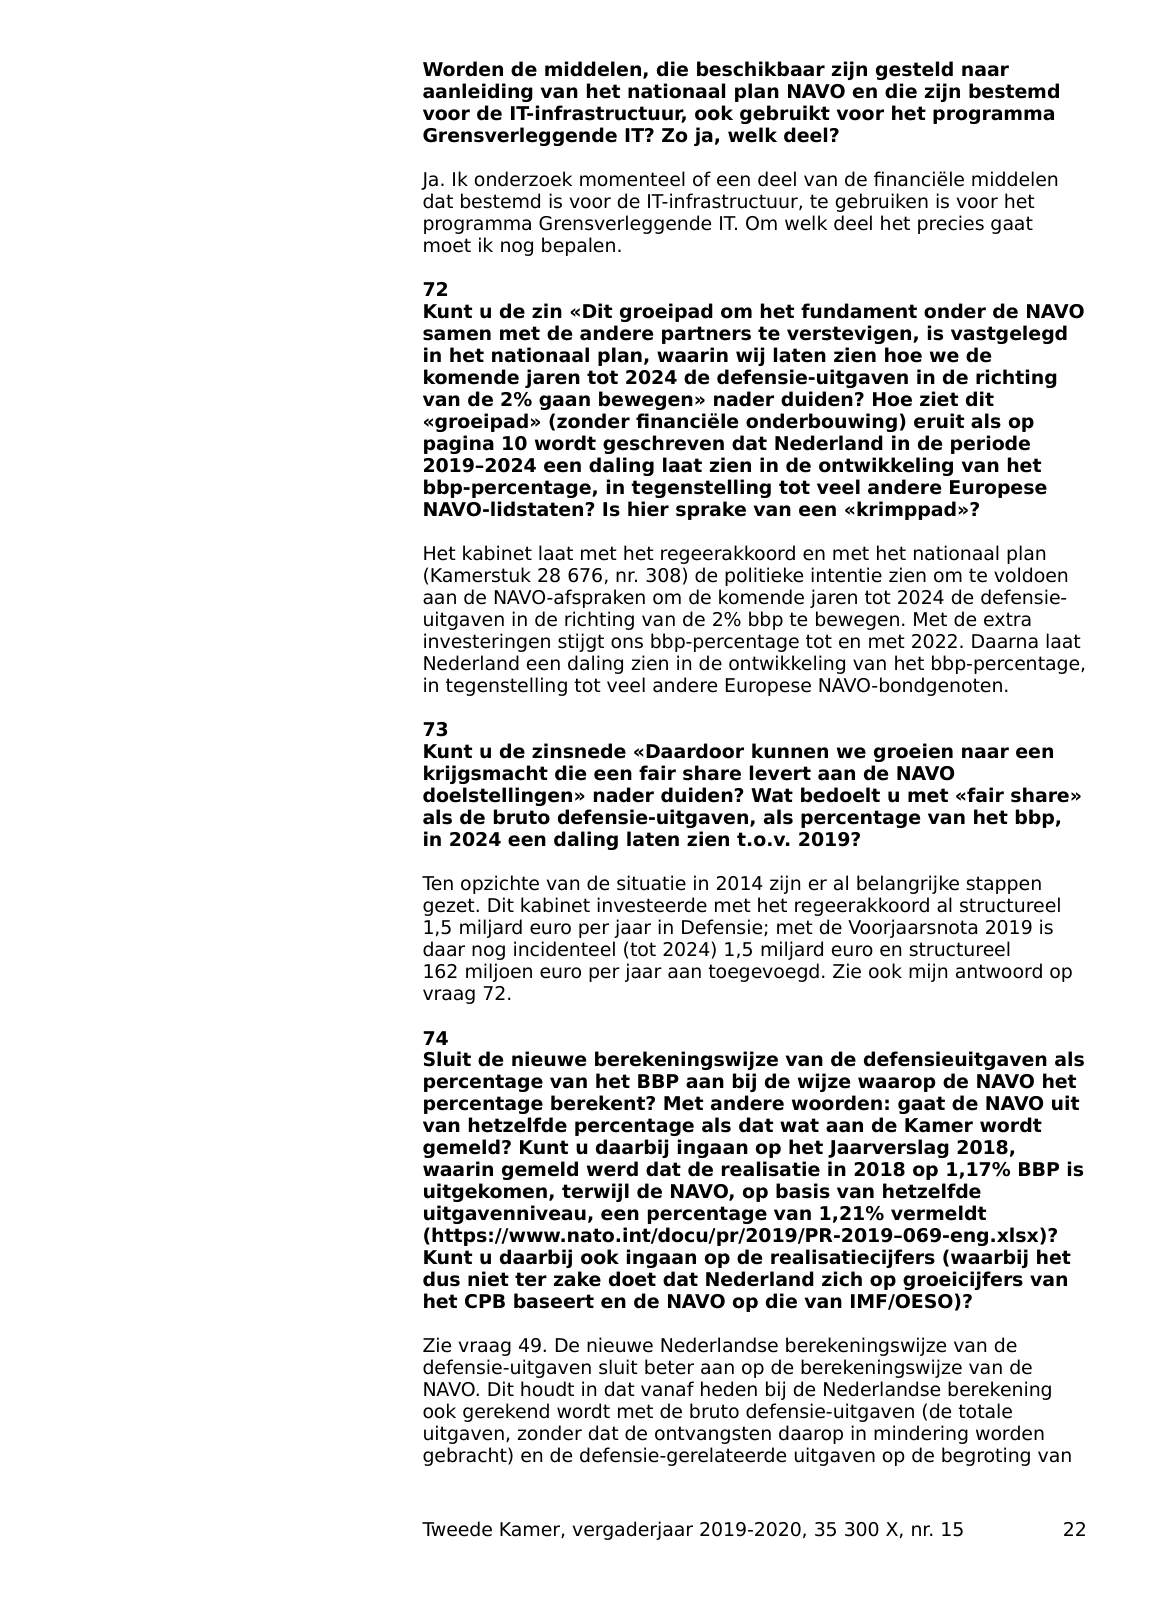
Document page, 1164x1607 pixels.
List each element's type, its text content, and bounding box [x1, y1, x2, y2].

text Sluit de nieuwe berekeningswijze van de defensieuitgaven als percentage van het BBP aan bij de wijze waarop de NAVO het percentage berekent? Met andere woorden: gaat de NAVO uit van hetzelfde percentage als dat wat aan de Kamer wordt gemeld? Kunt u daarbij ingaan op het Jaarverslag 2018, waarin gemeld werd dat de realisatie in 2018 op 1,17% BBP is uitgekomen, terwijl de NAVO, op basis van hetzelfde uitgavenniveau, een percentage van 1,21% vermeldt (https://www.nato.int/docu/pr/2019/PR-2019–069-eng.xlsx)? Kunt u daarbij ook ingaan op de realisatiecijfers (waarbij het dus niet ter zake doet dat Nederland zich op groeicijfers van het CPB baseert en de NAVO op die van IMF/OESO)? [422, 1049, 1087, 1313]
text Worden de middelen, die beschikbaar zijn gesteld naar aanleiding van het nationaal plan NAVO en die zijn bestemd voor de IT-infrastructuur, ook gebruikt voor het programma Grensverleggende IT? Zo ja, welk deel? [422, 59, 1087, 147]
text 73 [422, 719, 1087, 741]
text 74 [422, 1027, 1087, 1049]
text Ja. Ik onderzoek momenteel of een deel van de financiële middelen dat bestemd is voor de IT-infrastructuur, te gebruiken is voor het programma Grensverleggende IT. Om welk deel het precies gaat moet ik nog bepalen. [422, 169, 1087, 257]
text Het kabinet laat met het regeerakkoord en met het nationaal plan (Kamerstuk 28 676, nr. 308) de politieke intentie zien om te voldoen aan de NAVO-afspraken om de komende jaren tot 2024 de defensie-uitgaven in de richting van de 2% bbp te bewegen. Met de extra investeringen stijgt ons bbp-percentage tot en met 2022. Daarna laat Nederland een daling zien in de ontwikkeling van het bbp-percentage, in tegenstelling tot veel andere Europese NAVO-bondgenoten. [422, 543, 1087, 697]
text Kunt u de zin «Dit groeipad om het fundament onder de NAVO samen met de andere partners te verstevigen, is vastgelegd in het nationaal plan, waarin wij laten zien hoe we de komende jaren tot 2024 de defensie-uitgaven in de richting van de 2% gaan bewegen» nader duiden? Hoe ziet dit «groeipad» (zonder financiële onderbouwing) eruit als op pagina 10 wordt geschreven dat Nederland in de periode 2019–2024 een daling laat zien in de ontwikkeling van het bbp-percentage, in tegenstelling tot veel andere Europese NAVO-lidstaten? Is hier sprake van een «krimppad»? [422, 301, 1087, 521]
text 72 [422, 279, 1087, 301]
text Kunt u de zinsnede «Daardoor kunnen we groeien naar een krijgsmacht die een fair share levert aan de NAVO doelstellingen» nader duiden? Wat bedoelt u met «fair share» als de bruto defensie-uitgaven, als percentage van het bbp, in 2024 een daling laten zien t.o.v. 2019? [422, 741, 1087, 851]
text Zie vraag 49. De nieuwe Nederlandse berekeningswijze van de defensie-uitgaven sluit beter aan op de berekeningswijze van de NAVO. Dit houdt in dat vanaf heden bij de Nederlandse berekening ook gerekend wordt met de bruto defensie-uitgaven (de totale uitgaven, zonder dat de ontvangsten daarop in mindering worden gebracht) en de defensie-gerelateerde uitgaven op de begroting van [422, 1335, 1087, 1467]
text Ten opzichte van de situatie in 2014 zijn er al belangrijke stappen gezet. Dit kabinet investeerde met het regeerakkoord al structureel 1,5 miljard euro per jaar in Defensie; met de Voorjaarsnota 2019 is daar nog incidenteel (tot 2024) 1,5 miljard euro en structureel 162 miljoen euro per jaar aan toegevoegd. Zie ook mijn antwoord op vraag 72. [422, 873, 1087, 1005]
